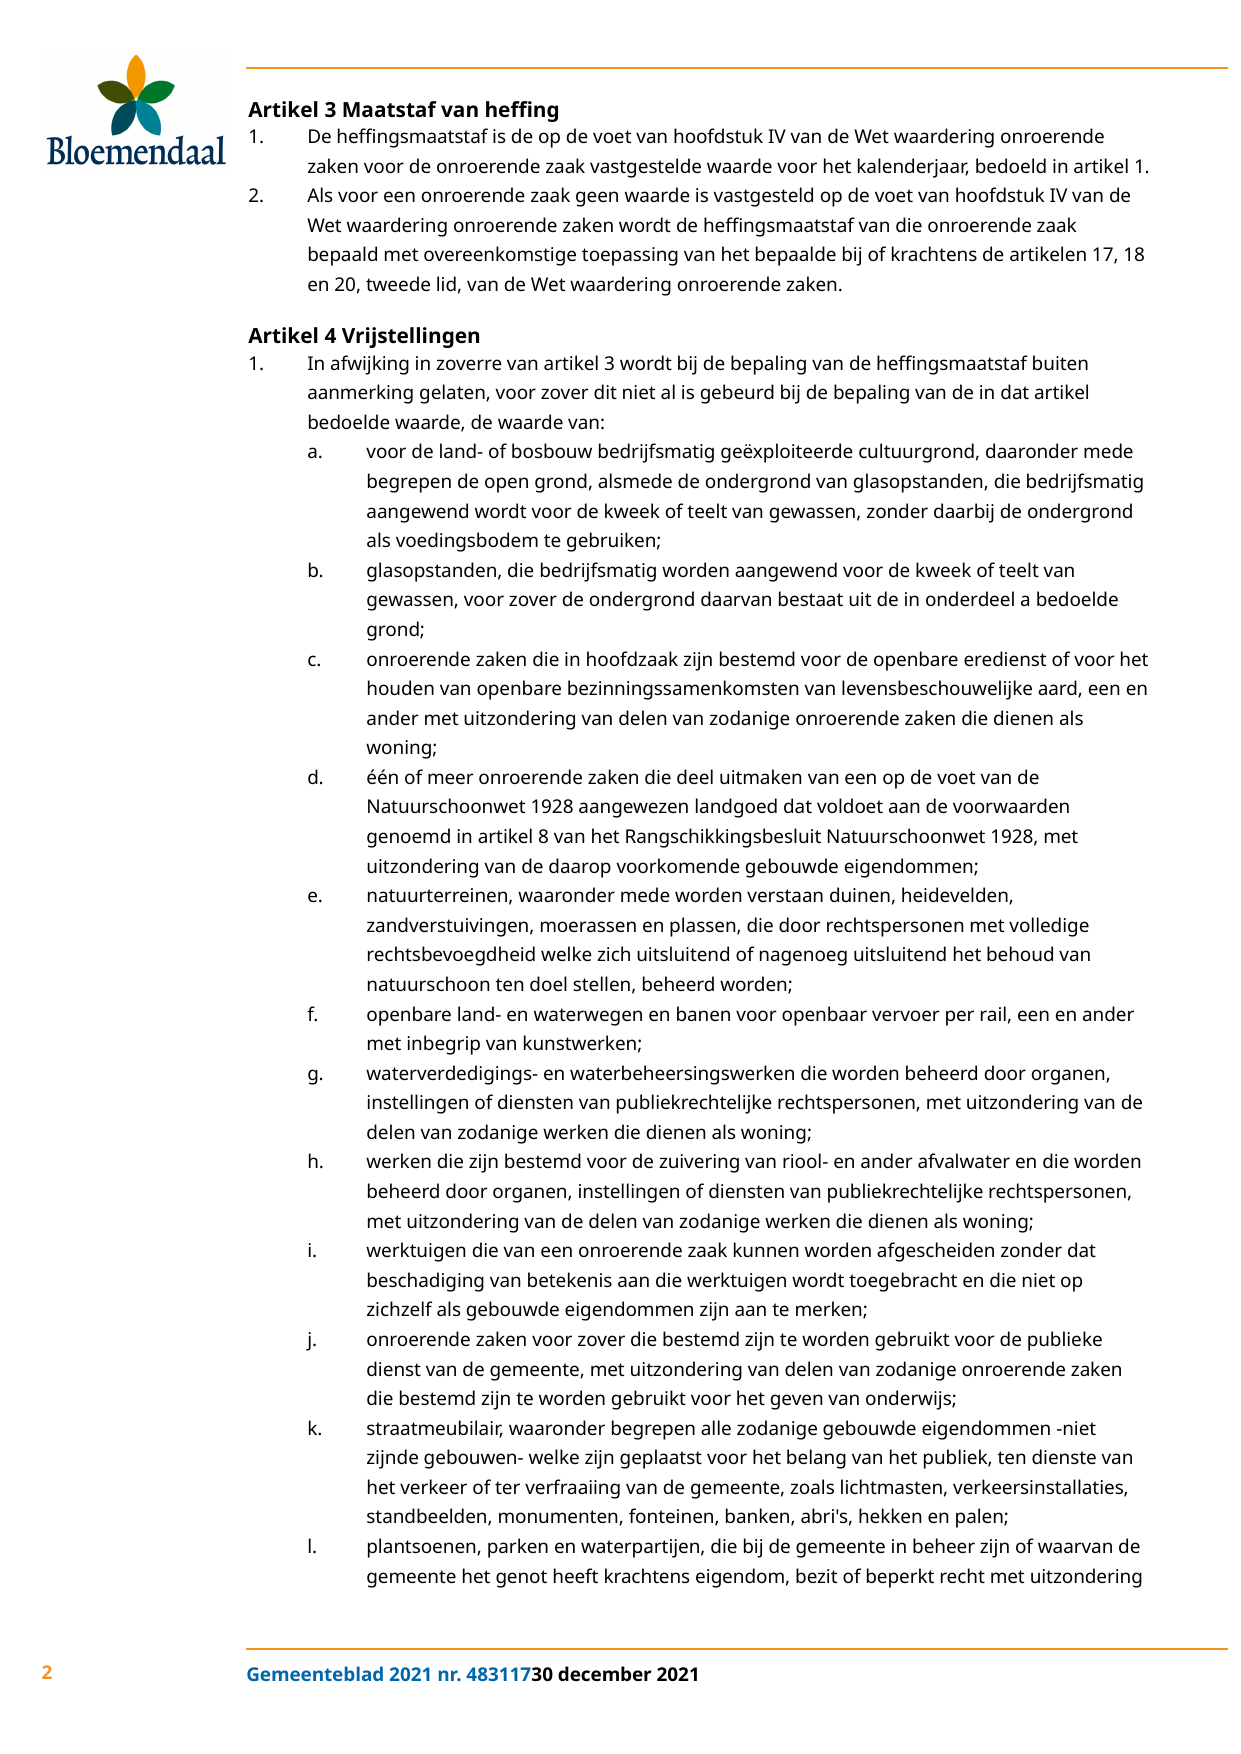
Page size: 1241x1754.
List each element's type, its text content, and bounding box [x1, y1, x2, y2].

text Artikel 4 Vrijstellingen [248, 322, 1152, 350]
picture [41, 47, 231, 172]
list natuurterreinen, waaronder mede worden verstaan duinen, heidevelden, zandverstuivingen, moerassen en plassen, die door rechtspersonen met volledige rechtsbevoegdheid welke zich uitsluitend of nagenoeg uitsluitend het behoud van natuurschoon ten doel stellen, beheerd worden; [307, 882, 1152, 997]
list De heffingsmaatstaf is de op de voet van hoofdstuk IV van de Wet waardering onroerende zaken voor de onroerende zaak vastgestelde waarde voor het kalenderjaar, bedoeld in artikel 1. [248, 123, 1152, 178]
list werken die zijn bestemd voor de zuivering van riool- en ander afvalwater en die worden beheerd door organen, instellingen of diensten van publiekrechtelijke rechtspersonen, met uitzondering van de delen van zodanige werken die dienen als woning; [307, 1149, 1152, 1234]
list In afwijking in zoverre van artikel 3 wordt bij de bepaling van de heffingsmaatstaf buiten aanmerking gelaten, voor zover dit niet al is gebeurd bij de bepaling van de in dat artikel bedoelde waarde, de waarde van: [248, 350, 1152, 435]
list straatmeubilair, waaronder begrepen alle zodanige gebouwde eigendommen -niet zijnde gebouwen- welke zijn geplaatst voor het belang van het publiek, ten dienste van het verkeer of ter verfraaiing van de gemeente, zoals lichtmasten, verkeersinstallaties, standbeelden, monumenten, fonteinen, banken, abri's, hekken en palen; [307, 1415, 1152, 1529]
list voor de land- of bosbouw bedrijfsmatig geëxploiteerde cultuurgrond, daaronder mede begrepen de open grond, alsmede de ondergrond van glasopstanden, die bedrijfsmatig aangewend wordt voor de kweek of teelt van gewassen, zonder daarbij de ondergrond als voedingsbodem te gebruiken; [307, 439, 1152, 553]
list werktuigen die van een onroerende zaak kunnen worden afgescheiden zonder dat beschadiging van betekenis aan die werktuigen wordt toegebracht en die niet op zichzelf als gebouwde eigendommen zijn aan te merken; [307, 1237, 1152, 1322]
list onroerende zaken voor zover die bestemd zijn te worden gebruikt voor de publieke dienst van de gemeente, met uitzondering van delen van zodanige onroerende zaken die bestemd zijn te worden gebruikt voor het geven van onderwijs; [307, 1326, 1152, 1411]
list plantsoenen, parken en waterpartijen, die bij de gemeente in beheer zijn of waarvan de gemeente het genot heeft krachtens eigendom, bezit of beperkt recht met uitzondering [307, 1533, 1152, 1589]
list onroerende zaken die in hoofdzaak zijn bestemd voor de openbare eredienst of voor het houden van openbare bezinningssamenkomsten van levensbeschouwelijke aard, een en ander met uitzondering van delen van zodanige onroerende zaken die dienen als woning; [307, 646, 1152, 760]
list openbare land- en waterwegen en banen voor openbaar vervoer per rail, een en ander met inbegrip van kunstwerken; [307, 1001, 1152, 1056]
text Artikel 3 Maatstaf van heffing [248, 95, 1152, 123]
list waterverdedigings- en waterbeheersingswerken die worden beheerd door organen, instellingen of diensten van publiekrechtelijke rechtspersonen, met uitzondering van de delen van zodanige werken die dienen als woning; [307, 1060, 1152, 1145]
list één of meer onroerende zaken die deel uitmaken van een op de voet van de Natuurschoonwet 1928 aangewezen landgoed dat voldoet aan de voorwaarden genoemd in artikel 8 van het Rangschikkingsbesluit Natuurschoonwet 1928, met uitzondering van de daarop voorkomende gebouwde eigendommen; [307, 764, 1152, 879]
list Als voor een onroerende zaak geen waarde is vastgesteld op de voet van hoofdstuk IV van de Wet waardering onroerende zaken wordt de heffingsmaatstaf van die onroerende zaak bepaald met overeenkomstige toepassing van het bepaalde bij of krachtens de artikelen 17, 18 en 20, tweede lid, van de Wet waardering onroerende zaken. [248, 182, 1152, 297]
list glasopstanden, die bedrijfsmatig worden aangewend voor de kweek of teelt van gewassen, voor zover de ondergrond daarvan bestaat uit de in onderdeel a bedoelde grond; [307, 557, 1152, 642]
